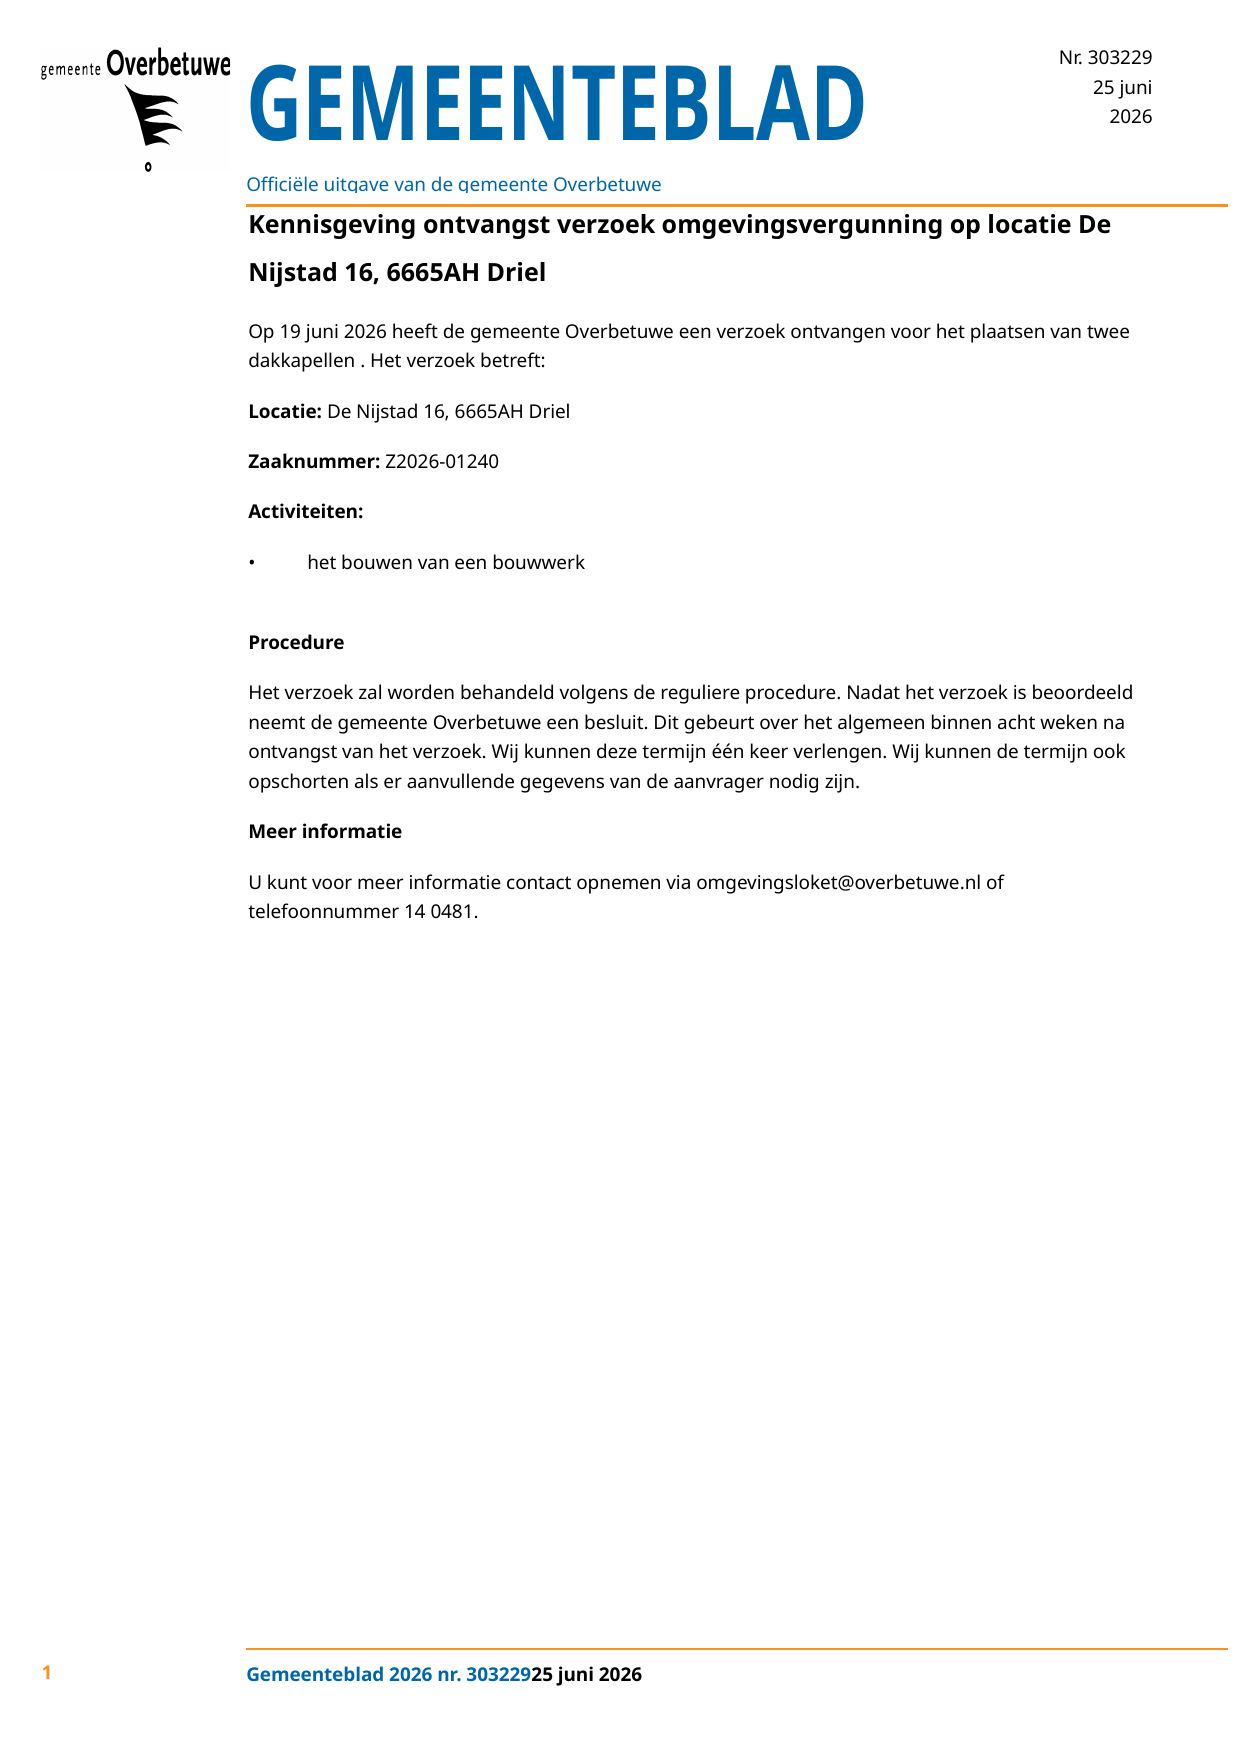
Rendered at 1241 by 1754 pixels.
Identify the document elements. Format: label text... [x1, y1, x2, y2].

text Kennisgeving ontvangst verzoek omgevingsvergunning op locatie De Nijstad 16, 6665AH Driel [248, 207, 1152, 288]
picture [41, 47, 231, 172]
text Activiteiten: [248, 499, 1152, 524]
text Op 19 juni 2026 heeft de gemeente Overbetuwe een verzoek ontvangen voor het plaatsen van twee dakkapellen . Het verzoek betreft: [248, 318, 1152, 373]
text Zaaknummer: Z2026-01240 [248, 448, 1152, 474]
text Procedure [248, 629, 1152, 655]
text Meer informatie [248, 819, 1152, 844]
text Locatie: De Nijstad 16, 6665AH Driel [248, 398, 1152, 424]
list het bouwen van een bouwwerk [248, 549, 1152, 575]
text U kunt voor meer informatie contact opnemen via omgevingsloket@overbetuwe.nl of telefoonnummer 14 0481. [248, 869, 1152, 924]
text Het verzoek zal worden behandeld volgens de reguliere procedure. Nadat het verzoek is beoordeeld neemt de gemeente Overbetuwe een besluit. Dit gebeurt over het algemeen binnen acht weken na ontvangst van het verzoek. Wij kunnen deze termijn één keer verlengen. Wij kunnen de termijn ook opschorten als er aanvullende gegevens van de aanvrager nodig zijn. [248, 679, 1152, 794]
